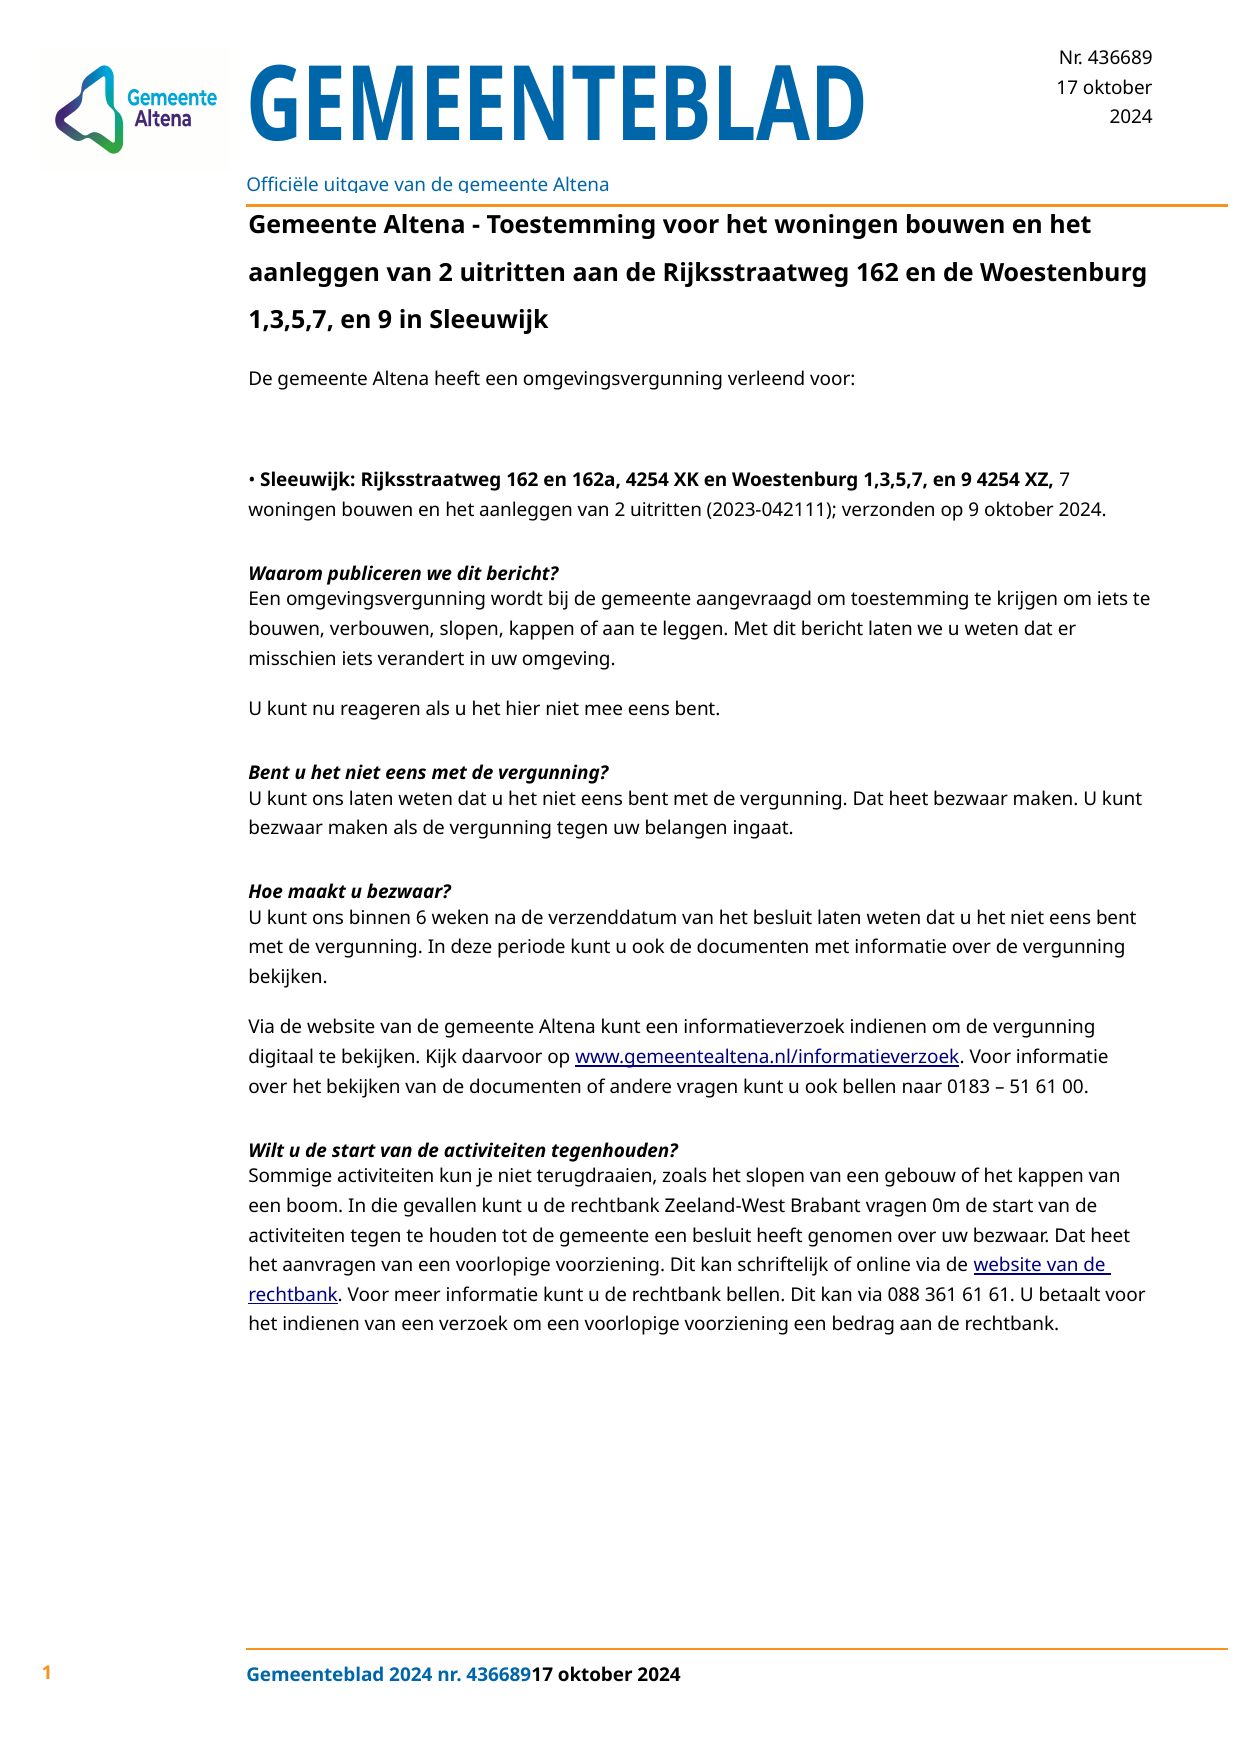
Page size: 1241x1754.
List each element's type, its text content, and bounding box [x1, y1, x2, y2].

text U kunt ons binnen 6 weken na de verzenddatum van het besluit laten weten dat u het niet eens bent met de vergunning. In deze periode kunt u ook de documenten met informatie over de vergunning bekijken. [248, 904, 1152, 989]
text Hoe maakt u bezwaar? [248, 878, 1152, 904]
text U kunt nu reageren als u het hier niet mee eens bent. [248, 695, 1152, 721]
text Een omgevingsvergunning wordt bij de gemeente aangevraagd om toestemming te krijgen om iets te bouwen, verbouwen, slopen, kappen of aan te leggen. Met dit bericht laten we u weten dat er misschien iets verandert in uw omgeving. [248, 586, 1152, 671]
text Via de website van de gemeente Altena kunt een informatieverzoek indienen om de vergunning digitaal te bekijken. Kijk daarvoor op www.gemeentealtena.nl/informatieverzoek. Voor informatie over het bekijken van de documenten of andere vragen kunt u ook bellen naar 0183 – 51 61 00. [248, 1014, 1152, 1099]
text U kunt ons laten weten dat u het niet eens bent met de vergunning. Dat heet bezwaar maken. U kunt bezwaar maken als de vergunning tegen uw belangen ingaat. [248, 785, 1152, 840]
text Bent u het niet eens met de vergunning? [248, 759, 1152, 785]
text Waarom publiceren we dit bericht? [248, 560, 1152, 586]
picture [41, 47, 231, 172]
text Gemeente Altena - Toestemming voor het woningen bouwen en het aanleggen van 2 uitritten aan de Rijksstraatweg 162 en de Woestenburg 1,3,5,7, en 9 in Sleeuwijk [248, 207, 1152, 336]
text Wilt u de start van de activiteiten tegenhouden? [248, 1137, 1152, 1163]
text • Sleeuwijk: Rijksstraatweg 162 en 162a, 4254 XK en Woestenburg 1,3,5,7, en 9 4254 XZ, 7 woningen bouwen en het aanleggen van 2 uitritten (2023-042111); verzonden op 9 oktober 2024. [248, 466, 1152, 522]
text De gemeente Altena heeft een omgevingsvergunning verleend voor: [248, 366, 1152, 391]
text Sommige activiteiten kun je niet terugdraaien, zoals het slopen van een gebouw of het kappen van een boom. In die gevallen kunt u de rechtbank Zeeland-West Brabant vragen 0m de start van de activiteiten tegen te houden tot de gemeente een besluit heeft genomen over uw bezwaar. Dat heet het aanvragen van een voorlopige voorziening. Dit kan schriftelijk of online via de website van de rechtbank. Voor meer informatie kunt u de rechtbank bellen. Dit kan via 088 361 61 61. U betaalt voor het indienen van een verzoek om een voorlopige voorziening een bedrag aan de rechtbank. [248, 1163, 1152, 1336]
